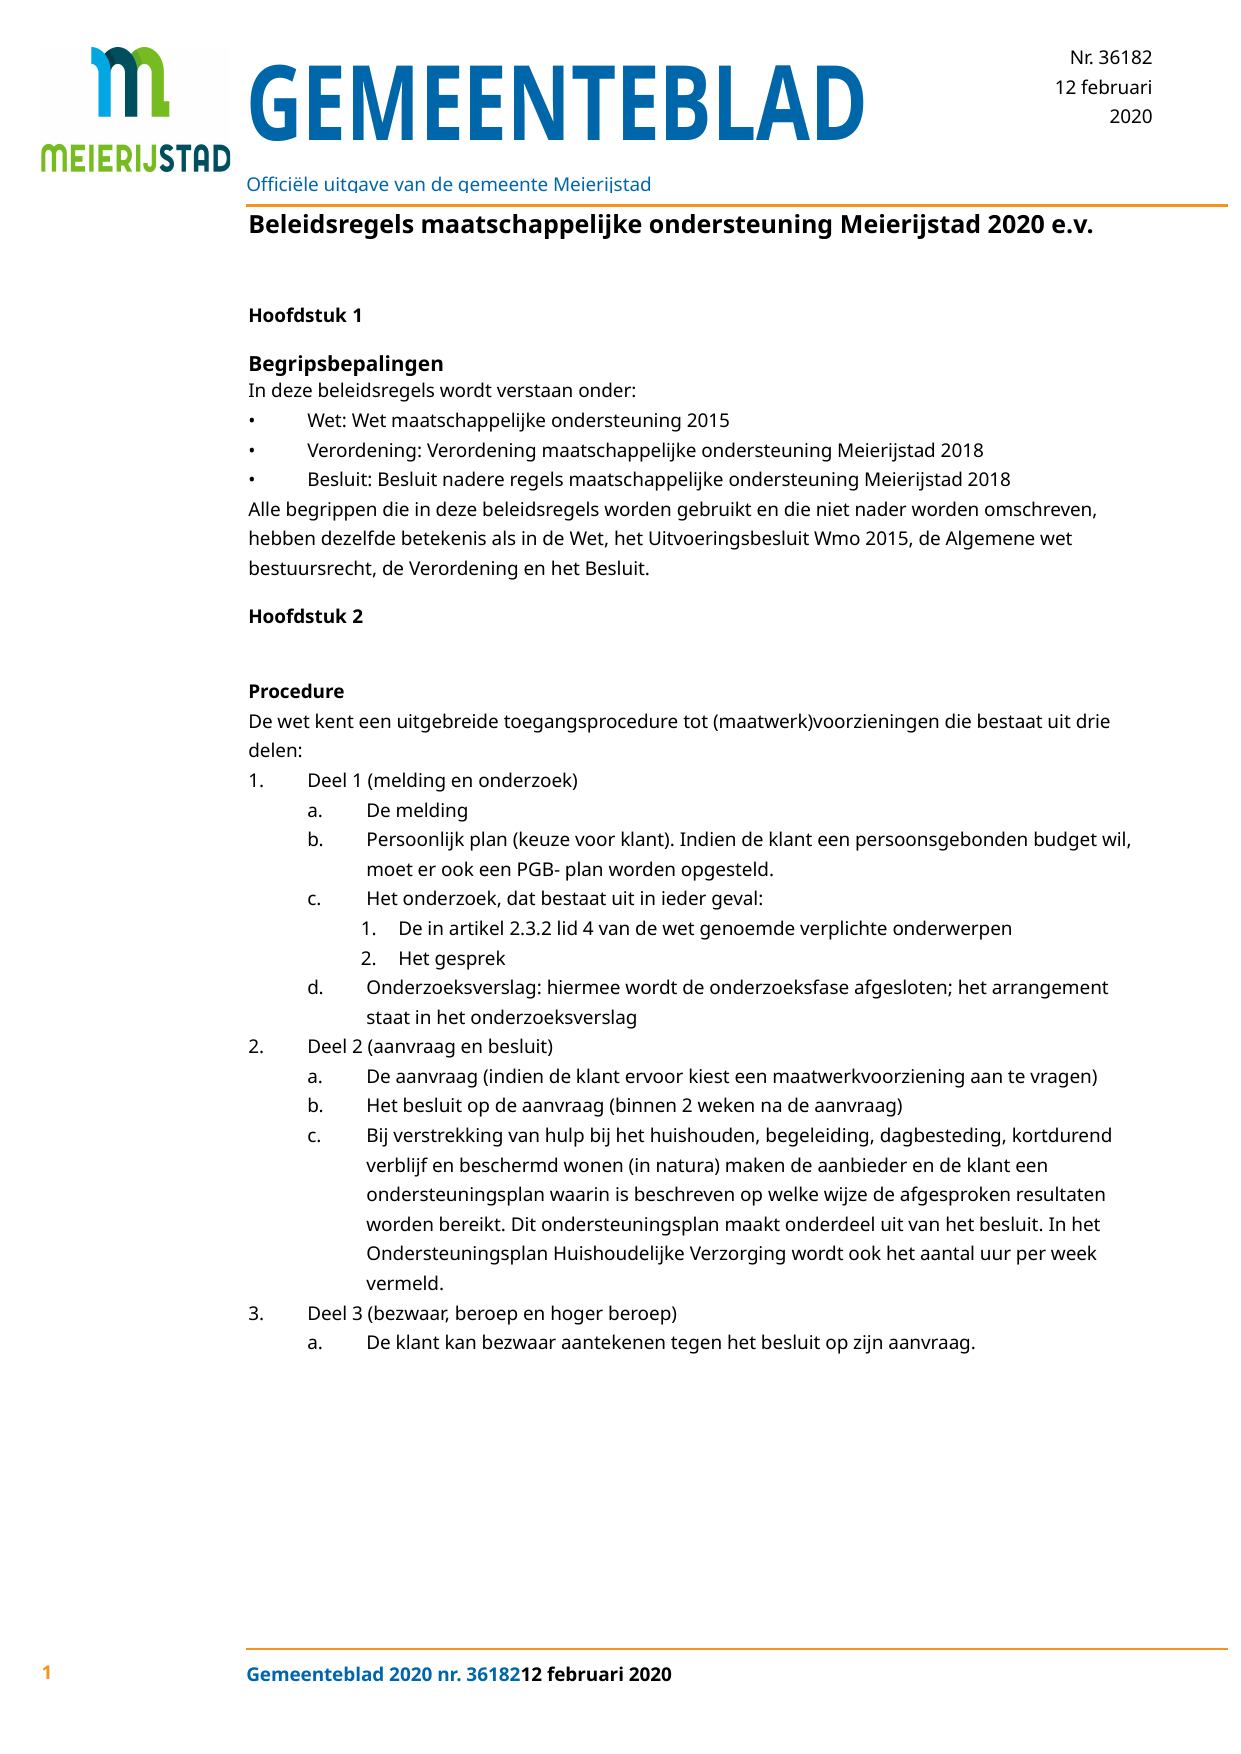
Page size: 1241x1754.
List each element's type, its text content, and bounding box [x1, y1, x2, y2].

list Deel 3 (bezwaar, beroep en hoger beroep) [248, 1300, 1152, 1325]
list Onderzoeksverslag: hiermee wordt de onderzoeksfase afgesloten; het arrangement staat in het onderzoeksverslag [307, 974, 1152, 1029]
list Deel 2 (aanvraag en besluit) [248, 1033, 1152, 1059]
text Hoofdstuk 2 [248, 601, 1152, 629]
list De klant kan bezwaar aantekenen tegen het besluit op zijn aanvraag. [307, 1329, 1152, 1355]
list De in artikel 2.3.2 lid 4 van de wet genoemde verplichte onderwerpen [361, 915, 1152, 941]
text Procedure [248, 678, 1152, 704]
list Het gesprek [361, 945, 1152, 970]
list De aanvraag (indien de klant ervoor kiest een maatwerkvoorziening aan te vragen) [307, 1063, 1152, 1089]
list Persoonlijk plan (keuze voor klant). Indien de klant een persoonsgebonden budget wil, moet er ook een PGB- plan worden opgesteld. [307, 826, 1152, 882]
text In deze beleidsregels wordt verstaan onder: [248, 378, 1152, 403]
list Het onderzoek, dat bestaat uit in ieder geval: [307, 886, 1152, 911]
text Begripsbepalingen [248, 349, 1152, 378]
list Besluit: Besluit nadere regels maatschappelijke ondersteuning Meierijstad 2018 [248, 466, 1152, 492]
list Deel 1 (melding en onderzoek) [248, 767, 1152, 793]
picture [41, 47, 231, 172]
text Hoofdstuk 1 [248, 300, 1152, 328]
list Verordening: Verordening maatschappelijke ondersteuning Meierijstad 2018 [248, 437, 1152, 462]
text Alle begrippen die in deze beleidsregels worden gebruikt en die niet nader worden omschreven, hebben dezelfde betekenis als in de Wet, het Uitvoeringsbesluit Wmo 2015, de Algemene wet bestuursrecht, de Verordening en het Besluit. [248, 496, 1152, 581]
list Wet: Wet maatschappelijke ondersteuning 2015 [248, 407, 1152, 433]
list Bij verstrekking van hulp bij het huishouden, begeleiding, dagbesteding, kortdurend verblijf en beschermd wonen (in natura) maken de aanbieder en de klant een ondersteuningsplan waarin is beschreven op welke wijze de afgesproken resultaten worden bereikt. Dit ondersteuningsplan maakt onderdeel uit van het besluit. In het Ondersteuningsplan Huishoudelijke Verzorging wordt ook het aantal uur per week vermeld. [307, 1122, 1152, 1296]
list Het besluit op de aanvraag (binnen 2 weken na de aanvraag) [307, 1093, 1152, 1118]
text De wet kent een uitgebreide toegangsprocedure tot (maatwerk)voorzieningen die bestaat uit drie delen: [248, 708, 1152, 763]
text Beleidsregels maatschappelijke ondersteuning Meierijstad 2020 e.v. [248, 207, 1152, 241]
list De melding [307, 797, 1152, 822]
